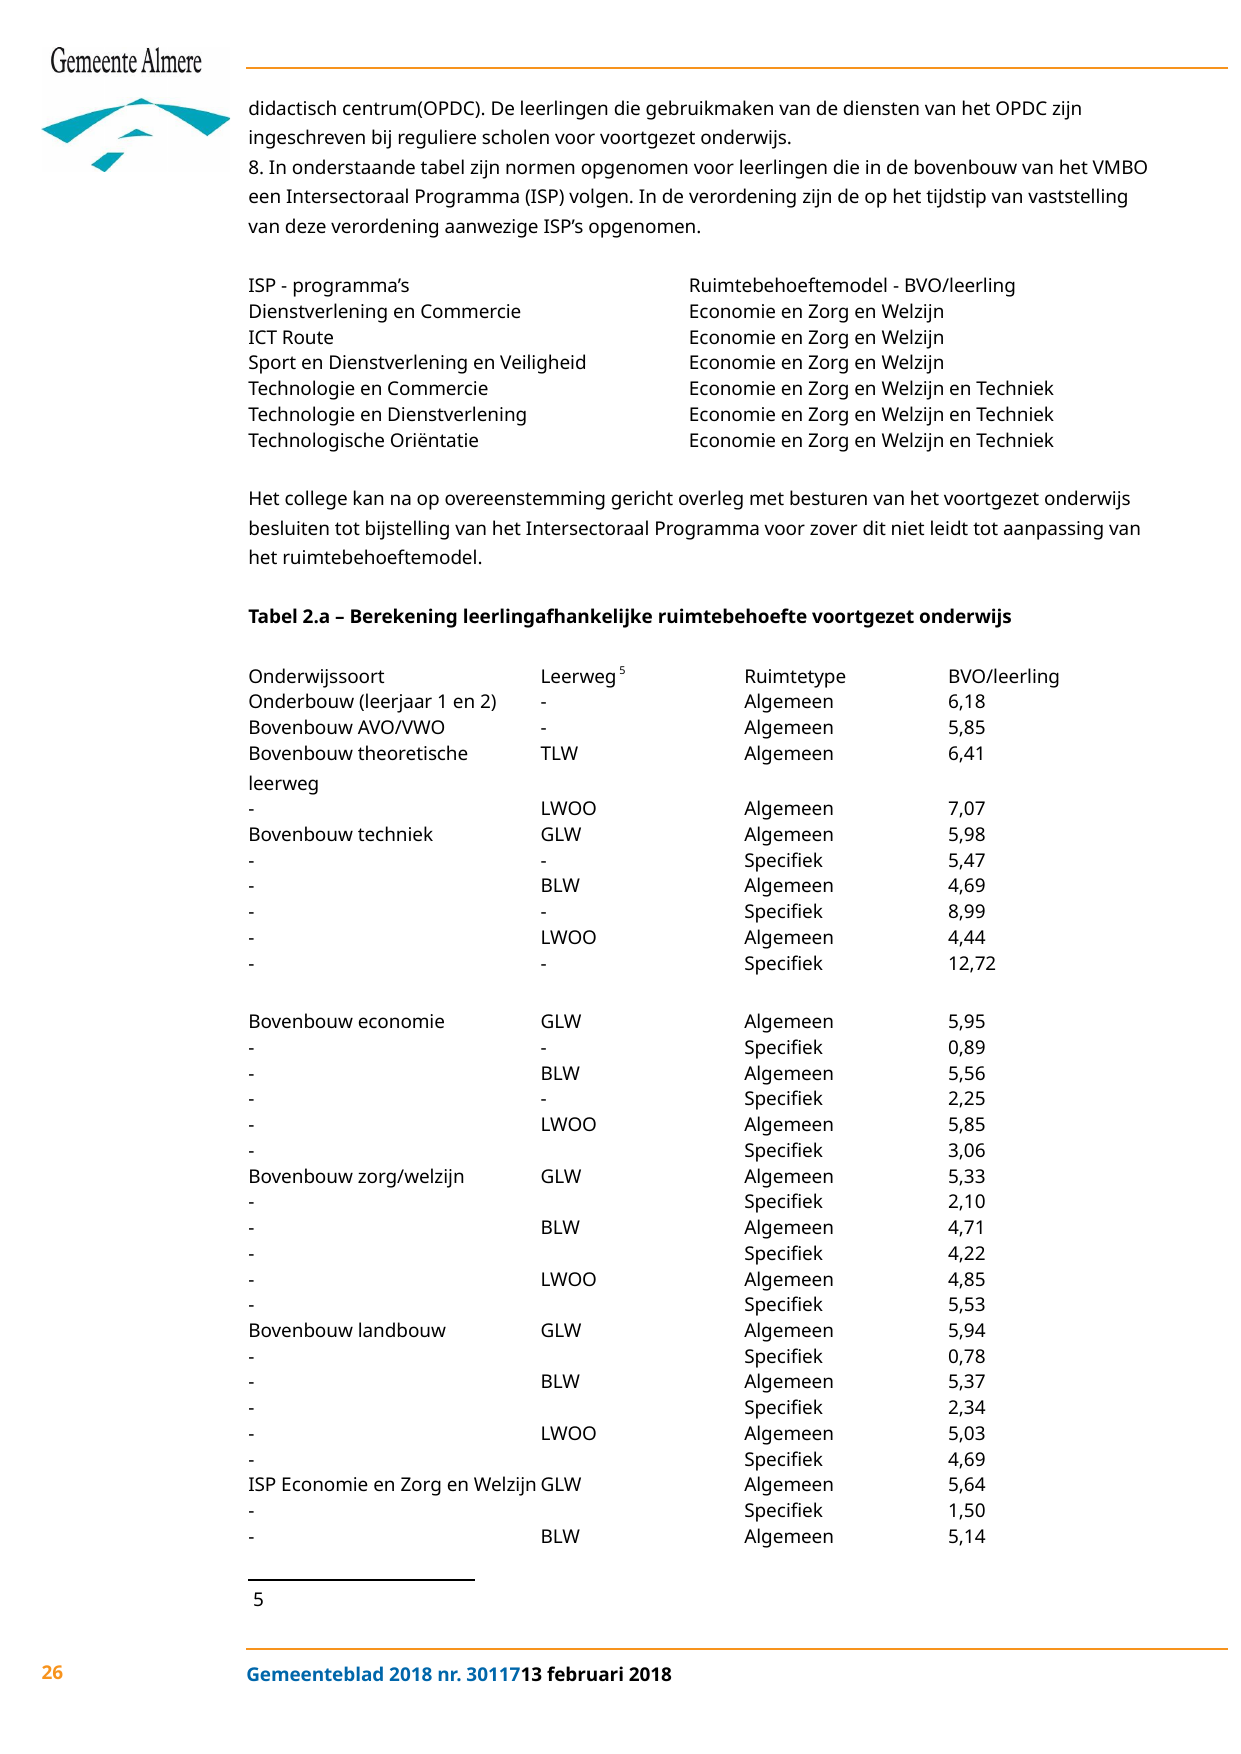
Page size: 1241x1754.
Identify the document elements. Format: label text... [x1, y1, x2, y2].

table_cell Specifiek [744, 1394, 948, 1420]
table_cell GLW [540, 1472, 744, 1497]
table_cell Algemeen [744, 740, 948, 795]
table_cell Algemeen [744, 924, 948, 950]
table_cell Technologie en Dienstverlening [248, 401, 689, 427]
table_header 5,95 [948, 1009, 1152, 1034]
table_cell 5,85 [948, 714, 1152, 740]
table_cell Economie en Zorg en Welzijn [689, 350, 1152, 375]
table_cell Specifiek [744, 950, 948, 976]
table_cell Specifiek [744, 1497, 948, 1523]
table_cell [540, 1394, 744, 1420]
table_cell Algemeen [744, 873, 948, 898]
table_cell GLW [540, 821, 744, 847]
table_cell Bovenbouw theoretische leerweg [248, 740, 540, 795]
table_cell - [248, 847, 540, 873]
table_cell 0,89 [948, 1034, 1152, 1060]
table_cell 4,69 [948, 873, 1152, 898]
table_cell - [248, 1446, 540, 1472]
table_header Algemeen [744, 1009, 948, 1034]
table_header BVO/leerling [948, 663, 1152, 689]
table_cell 6,18 [948, 689, 1152, 714]
table_cell Specifiek [744, 1034, 948, 1060]
table_cell 4,69 [948, 1446, 1152, 1472]
table_cell Specifiek [744, 1343, 948, 1369]
table_cell 1,50 [948, 1497, 1152, 1523]
table_cell 5,85 [948, 1111, 1152, 1137]
table_cell Algemeen [744, 1369, 948, 1394]
table_cell Specifiek [744, 1446, 948, 1472]
table_cell - [248, 1420, 540, 1446]
table_cell [540, 1446, 744, 1472]
table_cell Specifiek [744, 1137, 948, 1163]
table_cell 12,72 [948, 950, 1152, 976]
table_cell 5,64 [948, 1472, 1152, 1497]
table_cell - [248, 1137, 540, 1163]
table_header Ruimtetype [744, 663, 948, 689]
table_cell [540, 1189, 744, 1214]
table_cell Specifiek [744, 1291, 948, 1317]
table_cell Algemeen [744, 795, 948, 821]
table_cell - [248, 873, 540, 898]
table_cell - [248, 1394, 540, 1420]
table_cell [540, 1137, 744, 1163]
table_cell Algemeen [744, 1266, 948, 1291]
table_cell BLW [540, 873, 744, 898]
table_cell Economie en Zorg en Welzijn en Techniek [689, 375, 1152, 401]
table_cell 2,25 [948, 1086, 1152, 1111]
table_cell - [248, 1369, 540, 1394]
table_cell 4,71 [948, 1214, 1152, 1240]
table_cell [540, 1291, 744, 1317]
table_cell Economie en Zorg en Welzijn [689, 324, 1152, 349]
table_cell - [248, 1240, 540, 1266]
table_cell Algemeen [744, 1317, 948, 1343]
table_cell 5,98 [948, 821, 1152, 847]
table_cell - [540, 847, 744, 873]
text didactisch centrum(OPDC). De leerlingen die gebruikmaken van de diensten van het OPDC zijn ingeschreven bij reguliere scholen voor voortgezet onderwijs. [248, 95, 1152, 150]
table_cell - [248, 1497, 540, 1523]
table_cell - [248, 1343, 540, 1369]
table_cell Specifiek [744, 1189, 948, 1214]
table_cell 0,78 [948, 1343, 1152, 1369]
table_cell - [540, 714, 744, 740]
table_cell Bovenbouw zorg/welzijn [248, 1163, 540, 1188]
table_cell Algemeen [744, 1163, 948, 1188]
table_cell BLW [540, 1369, 744, 1394]
table_cell BLW [540, 1060, 744, 1086]
table_cell 5,47 [948, 847, 1152, 873]
table_cell [540, 1343, 744, 1369]
table_cell Bovenbouw AVO/VWO [248, 714, 540, 740]
table_cell Specifiek [744, 847, 948, 873]
table_cell ISP Economie en Zorg en Welzijn [248, 1472, 540, 1497]
table_cell LWOO [540, 924, 744, 950]
table_cell Sport en Dienstverlening en Veiligheid [248, 350, 689, 375]
table_cell Algemeen [744, 689, 948, 714]
table_cell BLW [540, 1214, 744, 1240]
picture [41, 47, 231, 172]
table_cell LWOO [540, 1266, 744, 1291]
table_cell - [248, 1189, 540, 1214]
table_cell LWOO [540, 795, 744, 821]
table_cell - [540, 1034, 744, 1060]
table_cell Specifiek [744, 1240, 948, 1266]
table_cell Algemeen [744, 1420, 948, 1446]
table_header Leerweg [540, 663, 744, 689]
table_cell [540, 1240, 744, 1266]
table_cell 4,44 [948, 924, 1152, 950]
table_cell Algemeen [744, 821, 948, 847]
table_cell 2,34 [948, 1394, 1152, 1420]
table_header GLW [540, 1009, 744, 1034]
table_header Onderwijssoort [248, 663, 540, 689]
table_cell ICT Route [248, 324, 689, 349]
table_cell Dienstverlening en Commercie [248, 298, 689, 324]
table_cell 8,99 [948, 898, 1152, 924]
table_cell - [248, 924, 540, 950]
table_cell Economie en Zorg en Welzijn [689, 298, 1152, 324]
table_cell - [248, 950, 540, 976]
text 8. In onderstaande tabel zijn normen opgenomen voor leerlingen die in de bovenbouw van het VMBO een Intersectoraal Programma (ISP) volgen. In de verordening zijn de op het tijdstip van vaststelling van deze verordening aanwezige ISP’s opgenomen. [248, 154, 1152, 239]
table_cell Economie en Zorg en Welzijn en Techniek [689, 427, 1152, 452]
table_cell 4,22 [948, 1240, 1152, 1266]
table_cell - [540, 689, 744, 714]
table_cell Algemeen [744, 1060, 948, 1086]
table_cell 6,41 [948, 740, 1152, 795]
table_header ISP - programma’s [248, 273, 689, 298]
table_header Ruimtebehoeftemodel - BVO/leerling [689, 273, 1152, 298]
table_cell - [248, 1060, 540, 1086]
table_cell Bovenbouw landbouw [248, 1317, 540, 1343]
table_cell - [248, 1214, 540, 1240]
table_cell - [540, 898, 744, 924]
table_cell Algemeen [744, 714, 948, 740]
table_cell Specifiek [744, 1086, 948, 1111]
table_cell Algemeen [744, 1472, 948, 1497]
table_cell 5,94 [948, 1317, 1152, 1343]
table_cell 3,06 [948, 1137, 1152, 1163]
table_cell Technologie en Commercie [248, 375, 689, 401]
table_cell 5,53 [948, 1291, 1152, 1317]
text Tabel 2.a – Berekening leerlingafhankelijke ruimtebehoefte voortgezet onderwijs [248, 604, 1152, 629]
table_cell - [540, 950, 744, 976]
table_cell - [540, 1086, 744, 1111]
table_cell [540, 1497, 744, 1523]
table_cell TLW [540, 740, 744, 795]
table_cell 5,37 [948, 1369, 1152, 1394]
table_cell 5,14 [948, 1523, 1152, 1549]
table_cell Algemeen [744, 1523, 948, 1549]
table_cell 7,07 [948, 795, 1152, 821]
table_cell - [248, 898, 540, 924]
table_cell - [248, 1111, 540, 1137]
table_cell 5,33 [948, 1163, 1152, 1188]
table_cell Onderbouw (leerjaar 1 en 2) [248, 689, 540, 714]
table_cell LWOO [540, 1111, 744, 1137]
table_header Bovenbouw economie [248, 1009, 540, 1034]
table_cell Specifiek [744, 898, 948, 924]
table_cell GLW [540, 1163, 744, 1188]
table_cell GLW [540, 1317, 744, 1343]
table_cell - [248, 1034, 540, 1060]
table_cell Algemeen [744, 1111, 948, 1137]
table_cell - [248, 1291, 540, 1317]
table_cell - [248, 1086, 540, 1111]
table_cell Technologische Oriëntatie [248, 427, 689, 452]
table_cell 5,56 [948, 1060, 1152, 1086]
text Het college kan na op overeenstemming gericht overleg met besturen van het voortgezet onderwijs besluiten tot bijstelling van het Intersectoraal Programma voor zover dit niet leidt tot aanpassing van het ruimtebehoeftemodel. [248, 485, 1152, 570]
table_cell - [248, 795, 540, 821]
table_cell Algemeen [744, 1214, 948, 1240]
table_cell Economie en Zorg en Welzijn en Techniek [689, 401, 1152, 427]
table_cell 5,03 [948, 1420, 1152, 1446]
table_cell BLW [540, 1523, 744, 1549]
table_cell LWOO [540, 1420, 744, 1446]
table_cell 2,10 [948, 1189, 1152, 1214]
table_cell 4,85 [948, 1266, 1152, 1291]
table_cell Bovenbouw techniek [248, 821, 540, 847]
table_cell - [248, 1266, 540, 1291]
table_cell - [248, 1523, 540, 1549]
